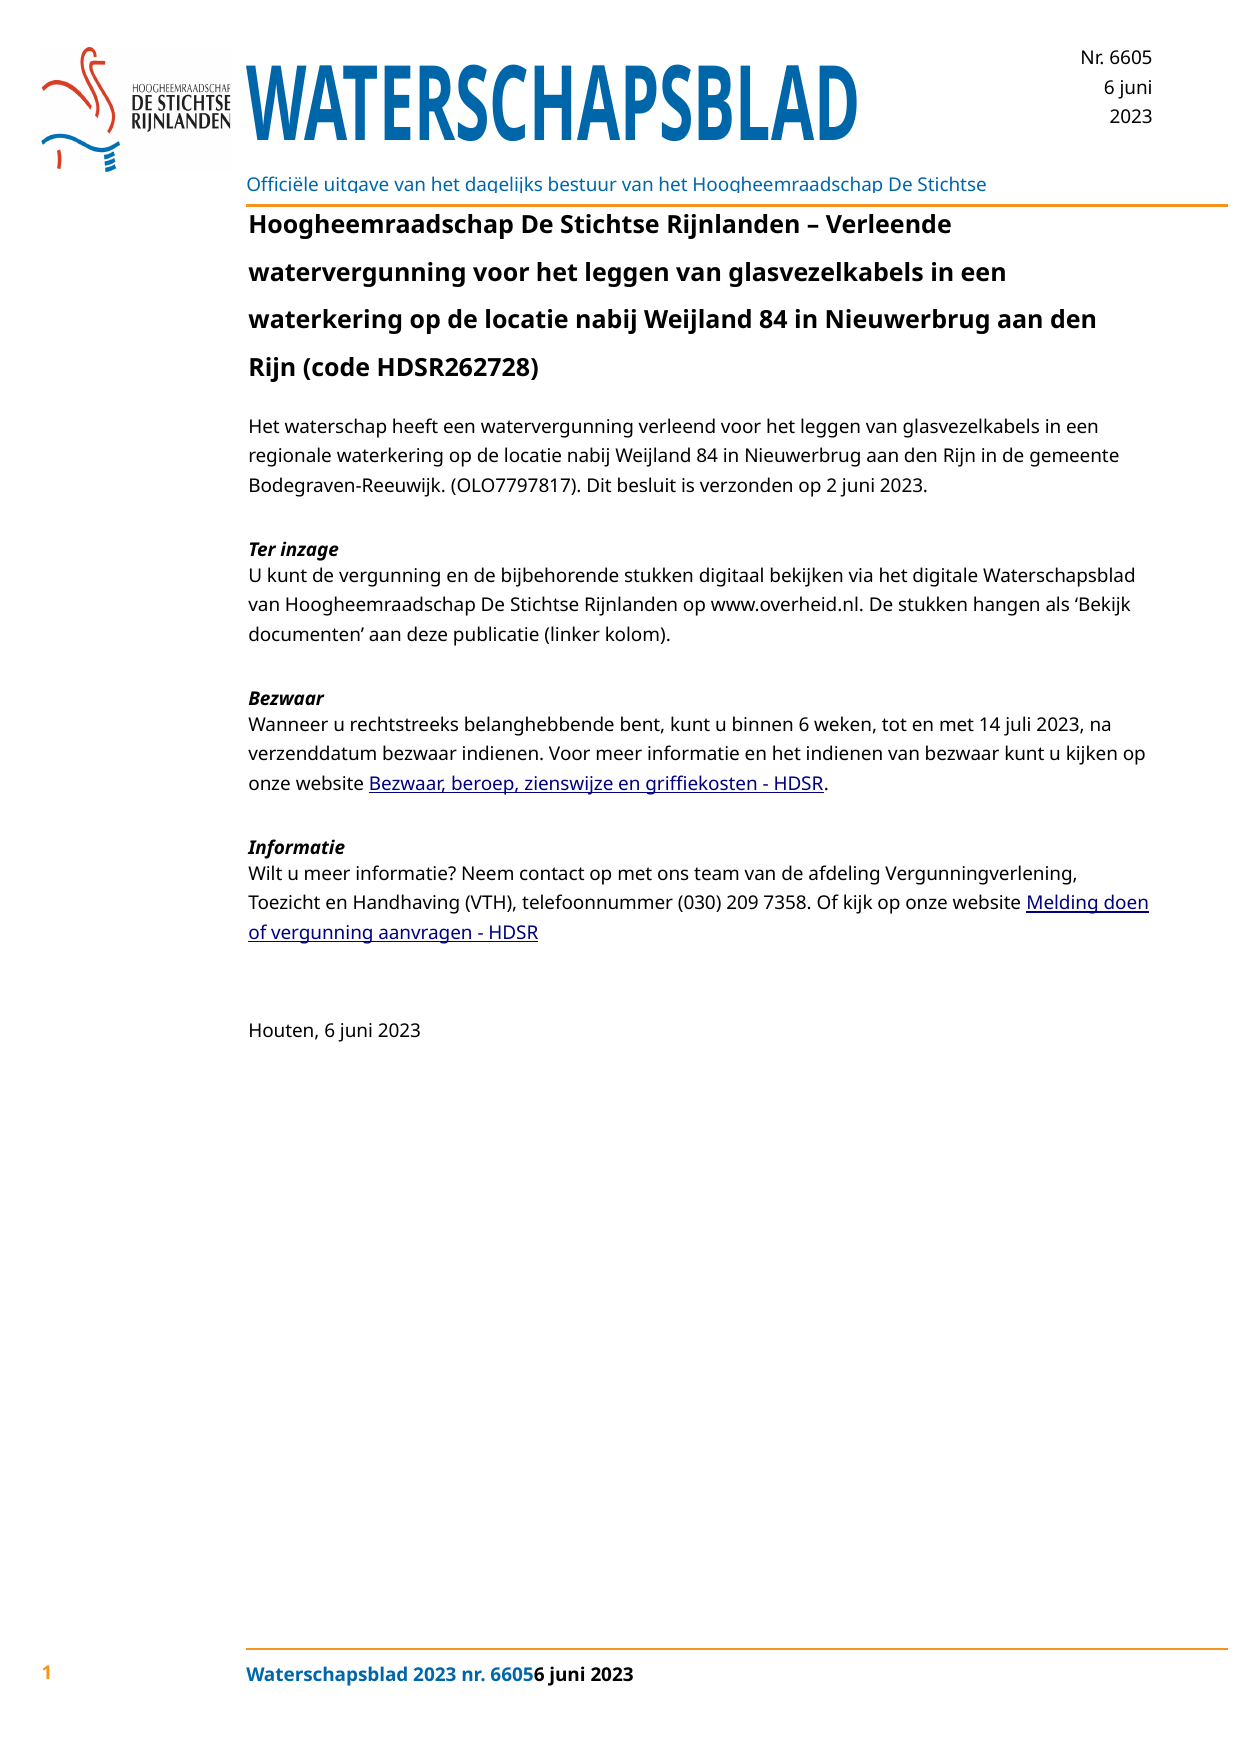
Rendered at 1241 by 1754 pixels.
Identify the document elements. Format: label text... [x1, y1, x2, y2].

text Bezwaar [248, 685, 1152, 711]
text U kunt de vergunning en de bijbehorende stukken digitaal bekijken via het digitale Waterschapsblad van Hoogheemraadschap De Stichtse Rijnlanden op www.overheid.nl. De stukken hangen als ‘Bekijk documenten’ aan deze publicatie (linker kolom). [248, 562, 1152, 647]
text Ter inzage [248, 536, 1152, 562]
text Wilt u meer informatie? Neem contact op met ons team van de afdeling Vergunningverlening, Toezicht en Handhaving (VTH), telefoonnummer (030) 209 7358. Of kijk op onze website Melding doen of vergunning aanvragen - HDSR [248, 860, 1152, 944]
text Informatie [248, 834, 1152, 860]
text Het waterschap heeft een watervergunning verleend voor het leggen van glasvezelkabels in een regionale waterkering op de locatie nabij Weijland 84 in Nieuwerbrug aan den Rijn in de gemeente Bodegraven-Reeuwijk. (OLO7797817). Dit besluit is verzonden op 2 juni 2023. [248, 413, 1152, 498]
text Houten, 6 juni 2023 [248, 1017, 1152, 1043]
text Hoogheemraadschap De Stichtse Rijnlanden – Verleende watervergunning voor het leggen van glasvezelkabels in een waterkering op de locatie nabij Weijland 84 in Nieuwerbrug aan den Rijn (code HDSR262728) [248, 207, 1152, 384]
picture [41, 47, 231, 172]
text Wanneer u rechtstreeks belanghebbende bent, kunt u binnen 6 weken, tot en met 14 juli 2023, na verzenddatum bezwaar indienen. Voor meer informatie en het indienen van bezwaar kunt u kijken op onze website Bezwaar, beroep, zienswijze en griffiekosten - HDSR. [248, 711, 1152, 796]
